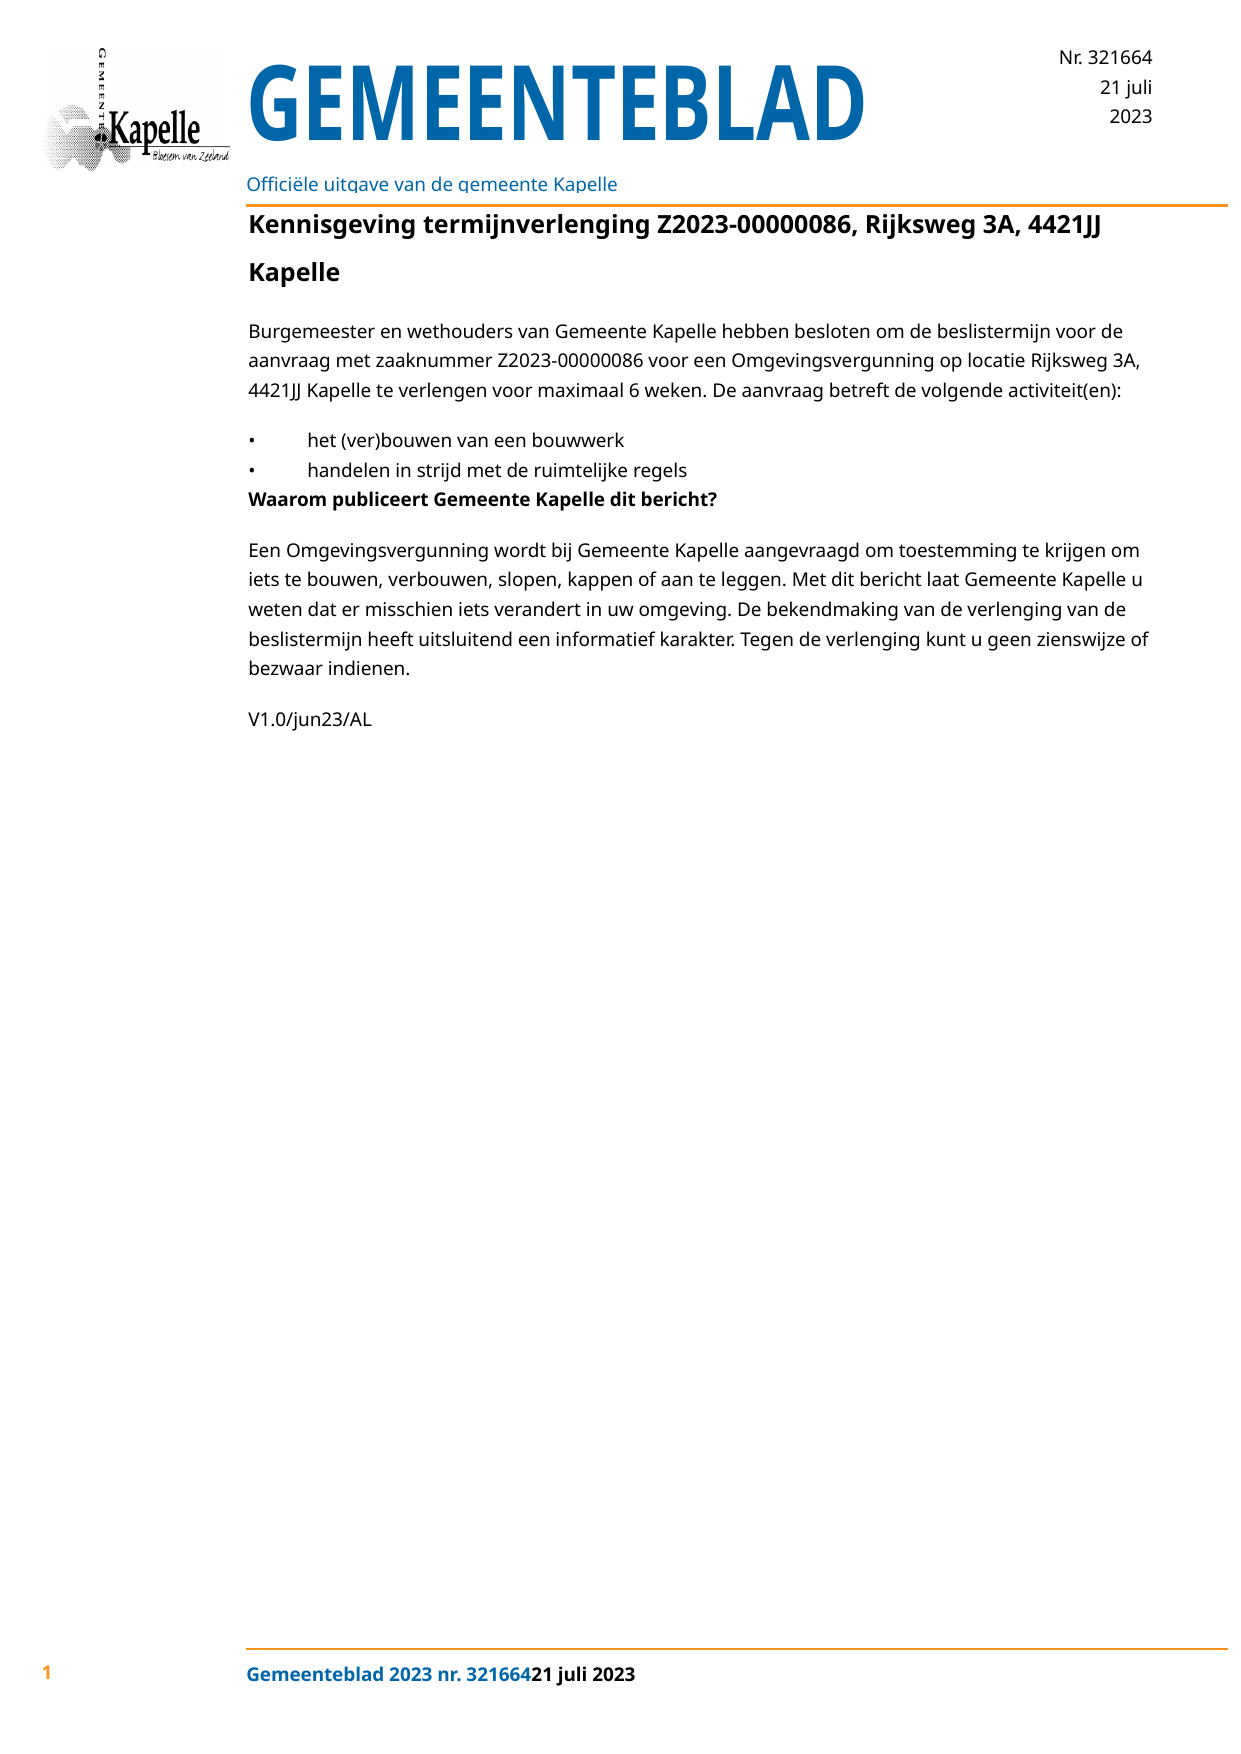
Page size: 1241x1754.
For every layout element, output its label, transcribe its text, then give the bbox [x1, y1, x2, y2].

list handelen in strijd met de ruimtelijke regels [248, 457, 1152, 483]
text Een Omgevingsvergunning wordt bij Gemeente Kapelle aangevraagd om toestemming te krijgen om iets te bouwen, verbouwen, slopen, kappen of aan te leggen. Met dit bericht laat Gemeente Kapelle u weten dat er misschien iets verandert in uw omgeving. De bekendmaking van de verlenging van de beslistermijn heeft uitsluitend een informatief karakter. Tegen de verlenging kunt u geen zienswijze of bezwaar indienen. [248, 537, 1152, 681]
picture [41, 47, 231, 172]
text Burgemeester en wethouders van Gemeente Kapelle hebben besloten om de beslistermijn voor de aanvraag met zaaknummer Z2023-00000086 voor een Omgevingsvergunning op locatie Rijksweg 3A, 4421JJ Kapelle te verlengen voor maximaal 6 weken. De aanvraag betreft de volgende activiteit(en): [248, 318, 1152, 403]
text Kennisgeving termijnverlenging Z2023-00000086, Rijksweg 3A, 4421JJ Kapelle [248, 207, 1152, 288]
list het (ver)bouwen van een bouwwerk [248, 427, 1152, 453]
text V1.0/jun23/AL [248, 706, 1152, 732]
text Waarom publiceert Gemeente Kapelle dit bericht? [248, 487, 1152, 512]
